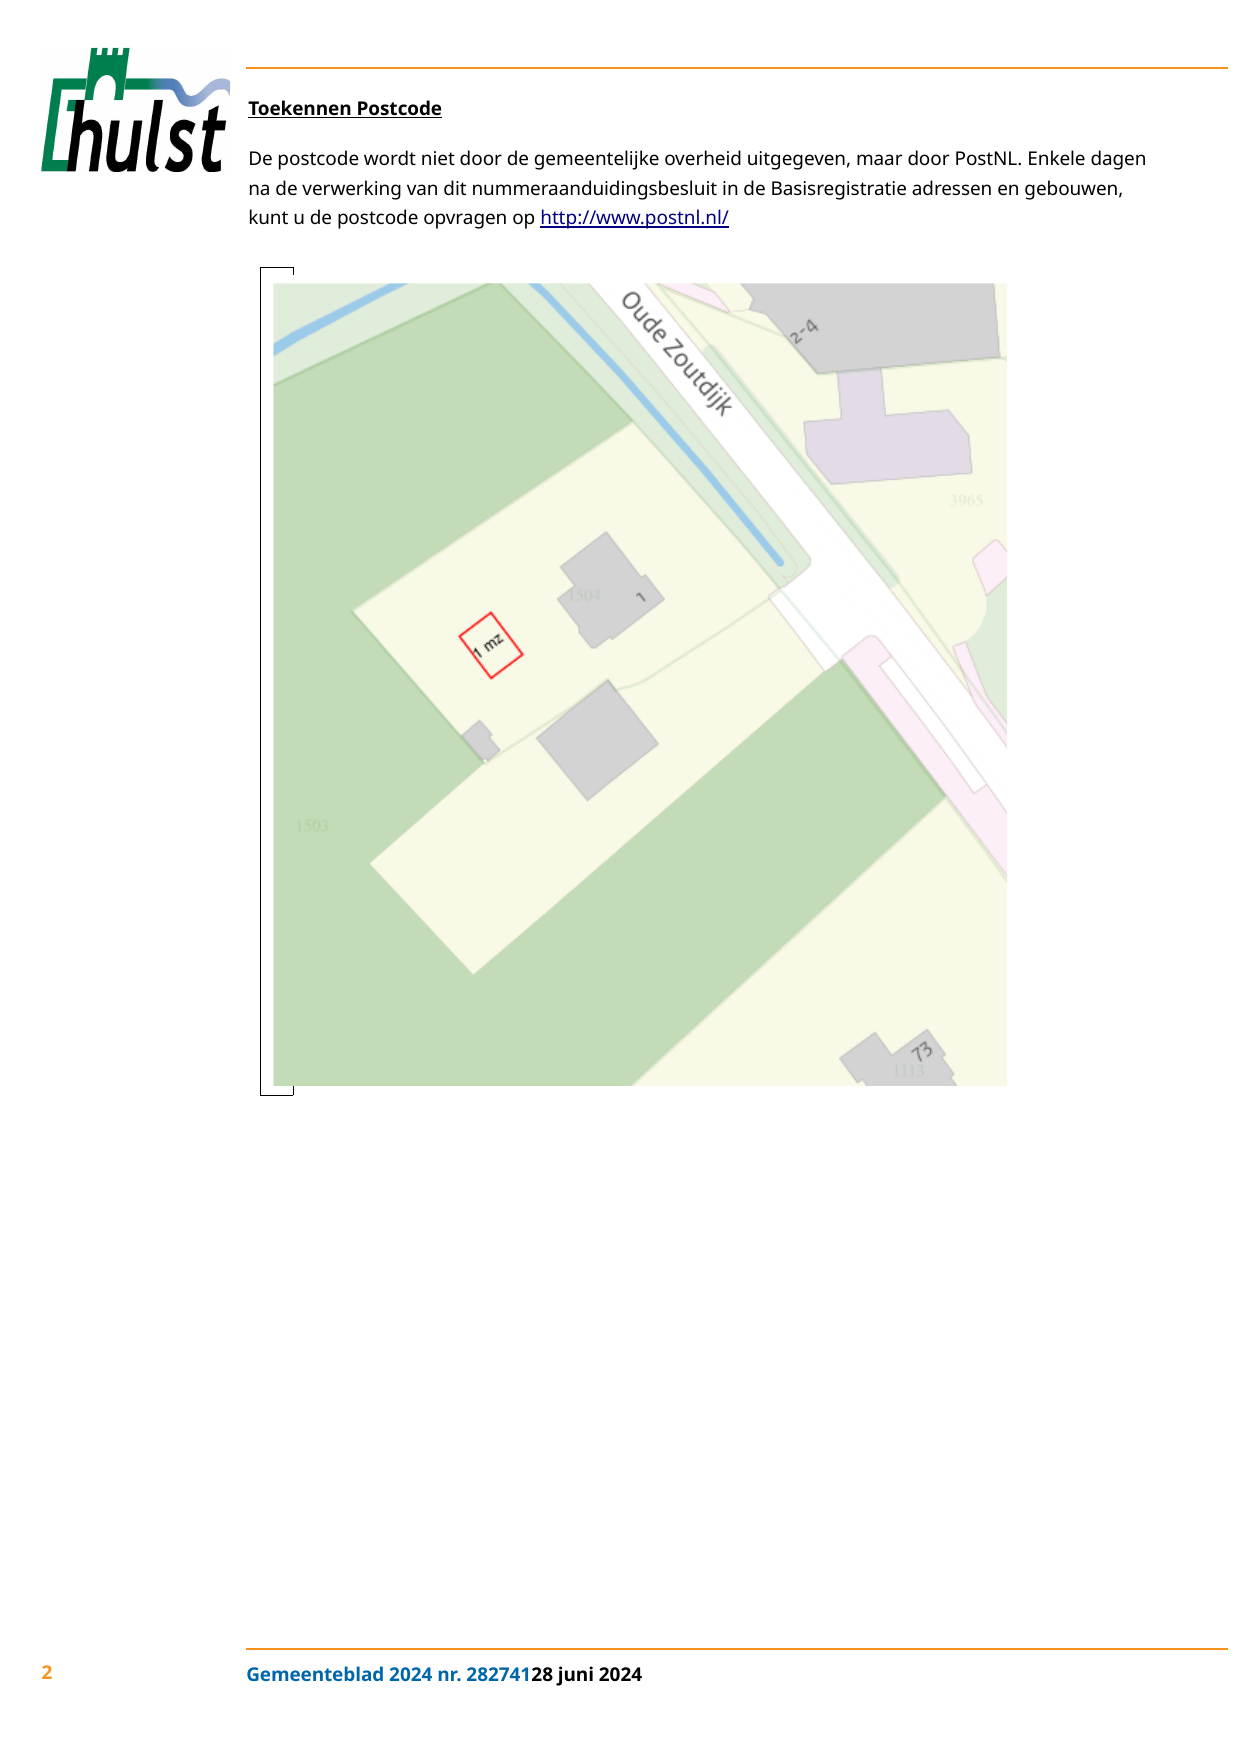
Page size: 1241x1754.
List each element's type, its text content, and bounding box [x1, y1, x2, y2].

text Toekennen Postcode [248, 95, 1152, 121]
text De postcode wordt niet door de gemeentelijke overheid uitgegeven, maar door PostNL. Enkele dagen na de verwerking van dit nummeraanduidingsbesluit in de Basisregistratie adressen en gebouwen, kunt u de postcode opvragen op http://www.postnl.nl/ [248, 145, 1152, 230]
picture [268, 275, 1008, 1086]
picture [41, 47, 231, 172]
